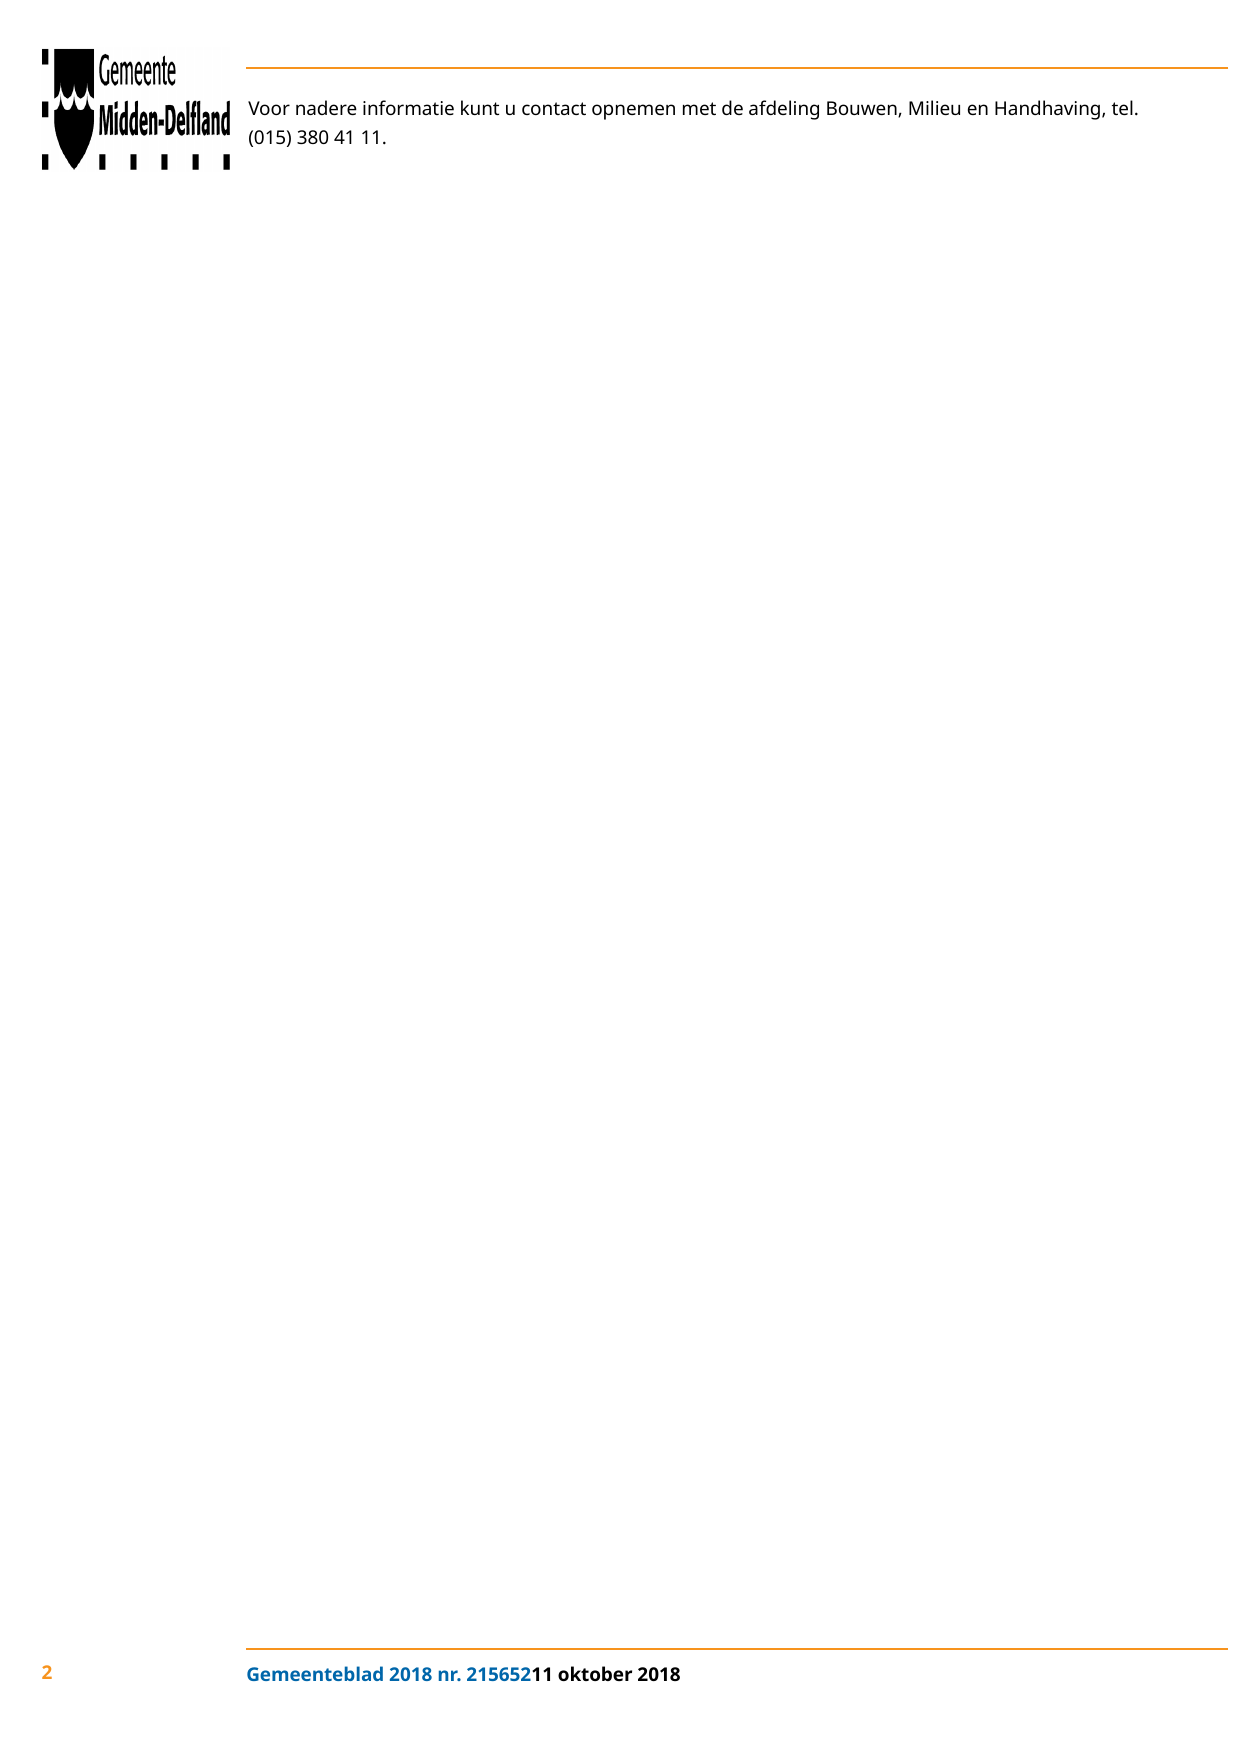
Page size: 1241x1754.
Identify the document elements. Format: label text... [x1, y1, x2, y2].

picture [41, 47, 231, 172]
text Voor nadere informatie kunt u contact opnemen met de afdeling Bouwen, Milieu en Handhaving, tel. (015) 380 41 11. [248, 95, 1152, 150]
